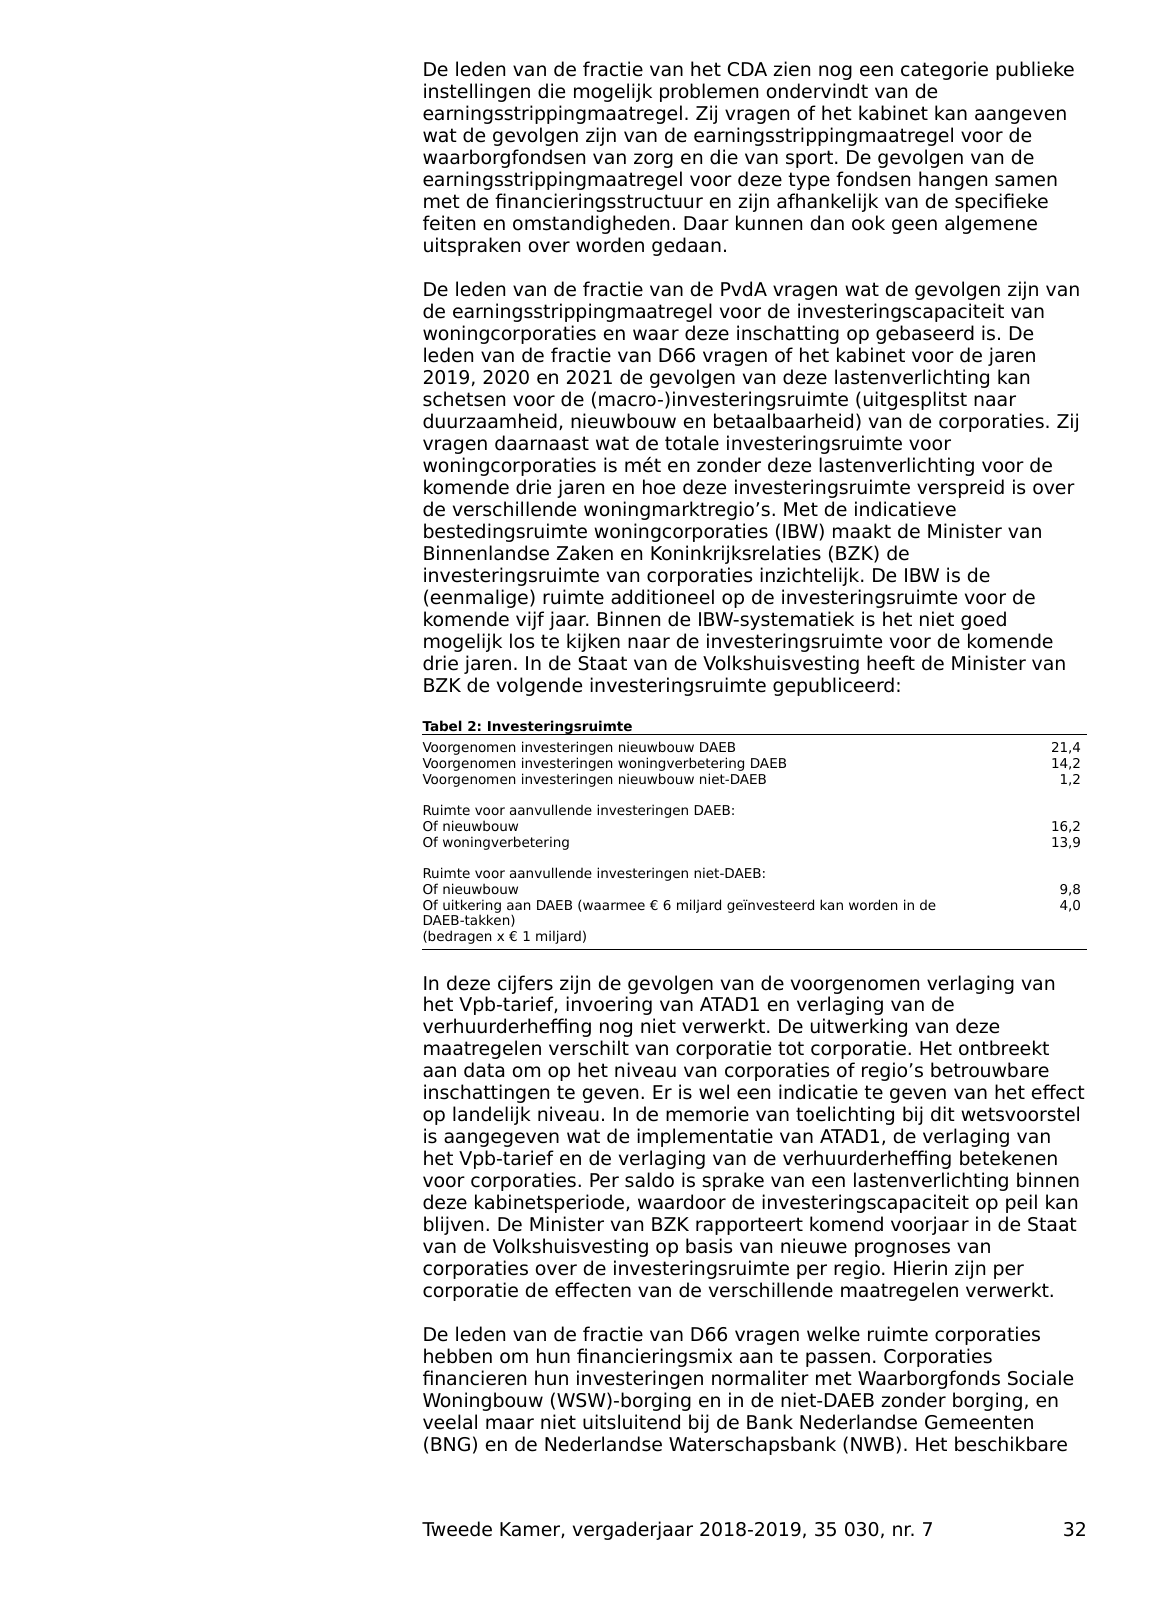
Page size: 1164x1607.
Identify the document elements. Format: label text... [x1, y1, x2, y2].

table_cell 16,2 [954, 819, 1087, 834]
table_cell 14,2 [954, 756, 1087, 771]
table_header Tabel 2: Investeringsruimte [422, 719, 1087, 734]
table_cell Of nieuwbouw [422, 819, 954, 834]
table_cell Ruimte voor aanvullende investeringen DAEB: [422, 803, 954, 819]
table_cell [422, 850, 954, 866]
table_cell 21,4 [954, 735, 1087, 756]
text In deze cijfers zijn de gevolgen van de voorgenomen verlaging van het Vpb-tarief, invoering van ATAD1 en verlaging van de verhuurderheffing nog niet verwerkt. De uitwerking van deze maatregelen verschilt van corporatie tot corporatie. Het ontbreekt aan data om op het niveau van corporaties of regio’s betrouwbare inschattingen te geven. Er is wel een indicatie te geven van het effect op landelijk niveau. In de memorie van toelichting bij dit wetsvoorstel is aangegeven wat de implementatie van ATAD1, de verlaging van het Vpb-tarief en de verlaging van de verhuurderheffing betekenen voor corporaties. Per saldo is sprake van een lastenverlichting binnen deze kabinetsperiode, waardoor de investeringscapaciteit op peil kan blijven. De Minister van BZK rapporteert komend voorjaar in de Staat van de Volkshuisvesting op basis van nieuwe prognoses van corporaties over de investeringsruimte per regio. Hierin zijn per corporatie de effecten van de verschillende maatregelen verwerkt. [422, 972, 1087, 1302]
table_cell 13,9 [954, 834, 1087, 850]
table_cell Voorgenomen investeringen nieuwbouw DAEB [422, 735, 954, 756]
table_cell [954, 850, 1087, 866]
text De leden van de fractie van de PvdA vragen wat de gevolgen zijn van de earningsstrippingmaatregel voor de investeringscapaciteit van woningcorporaties en waar deze inschatting op gebaseerd is. De leden van de fractie van D66 vragen of het kabinet voor de jaren 2019, 2020 en 2021 de gevolgen van deze lastenverlichting kan schetsen voor de (macro-)investeringsruimte (uitgesplitst naar duurzaamheid, nieuwbouw en betaalbaarheid) van de corporaties. Zij vragen daarnaast wat de totale investeringsruimte voor woningcorporaties is mét en zonder deze lastenverlichting voor de komende drie jaren en hoe deze investeringsruimte verspreid is over de verschillende woningmarktregio’s. Met de indicatieve bestedingsruimte woningcorporaties (IBW) maakt de Minister van Binnenlandse Zaken en Koninkrijksrelaties (BZK) de investeringsruimte van corporaties inzichtelijk. De IBW is de (eenmalige) ruimte additioneel op de investeringsruimte voor de komende vijf jaar. Binnen de IBW-systematiek is het niet goed mogelijk los te kijken naar de investeringsruimte voor de komende drie jaren. In de Staat van de Volkshuisvesting heeft de Minister van BZK de volgende investeringsruimte gepubliceerd: [422, 279, 1087, 697]
table_cell 1,2 [954, 771, 1087, 787]
text De leden van de fractie van D66 vragen welke ruimte corporaties hebben om hun financieringsmix aan te passen. Corporaties financieren hun investeringen normaliter met Waarborgfonds Sociale Woningbouw (WSW)-borging en in de niet-DAEB zonder borging, en veelal maar niet uitsluitend bij de Bank Nederlandse Gemeenten (BNG) en de Nederlandse Waterschapsbank (NWB). Het beschikbare [422, 1324, 1087, 1456]
table_cell Of nieuwbouw [422, 882, 954, 897]
table_cell [422, 787, 954, 803]
table_cell [954, 866, 1087, 882]
text De leden van de fractie van het CDA zien nog een categorie publieke instellingen die mogelijk problemen ondervindt van de earningsstrippingmaatregel. Zij vragen of het kabinet kan aangeven wat de gevolgen zijn van de earningsstrippingmaatregel voor de waarborgfondsen van zorg en die van sport. De gevolgen van de earningsstrippingmaatregel voor deze type fondsen hangen samen met de financieringsstructuur en zijn afhankelijk van de specifieke feiten en omstandigheden. Daar kunnen dan ook geen algemene uitspraken over worden gedaan. [422, 59, 1087, 257]
table_cell [954, 929, 1087, 949]
table_cell (bedragen x € 1 miljard) [422, 929, 954, 949]
table_cell Of woningverbetering [422, 834, 954, 850]
table_cell 9,8 [954, 882, 1087, 897]
table_cell 4,0 [954, 897, 1087, 929]
table_cell Ruimte voor aanvullende investeringen niet-DAEB: [422, 866, 954, 882]
table_cell [954, 787, 1087, 803]
table_cell Of uitkering aan DAEB (waarmee € 6 miljard geïnvesteerd kan worden in de DAEB-takken) [422, 897, 954, 929]
table_cell [954, 803, 1087, 819]
table_cell Voorgenomen investeringen woningverbetering DAEB [422, 756, 954, 771]
table_cell Voorgenomen investeringen nieuwbouw niet-DAEB [422, 771, 954, 787]
